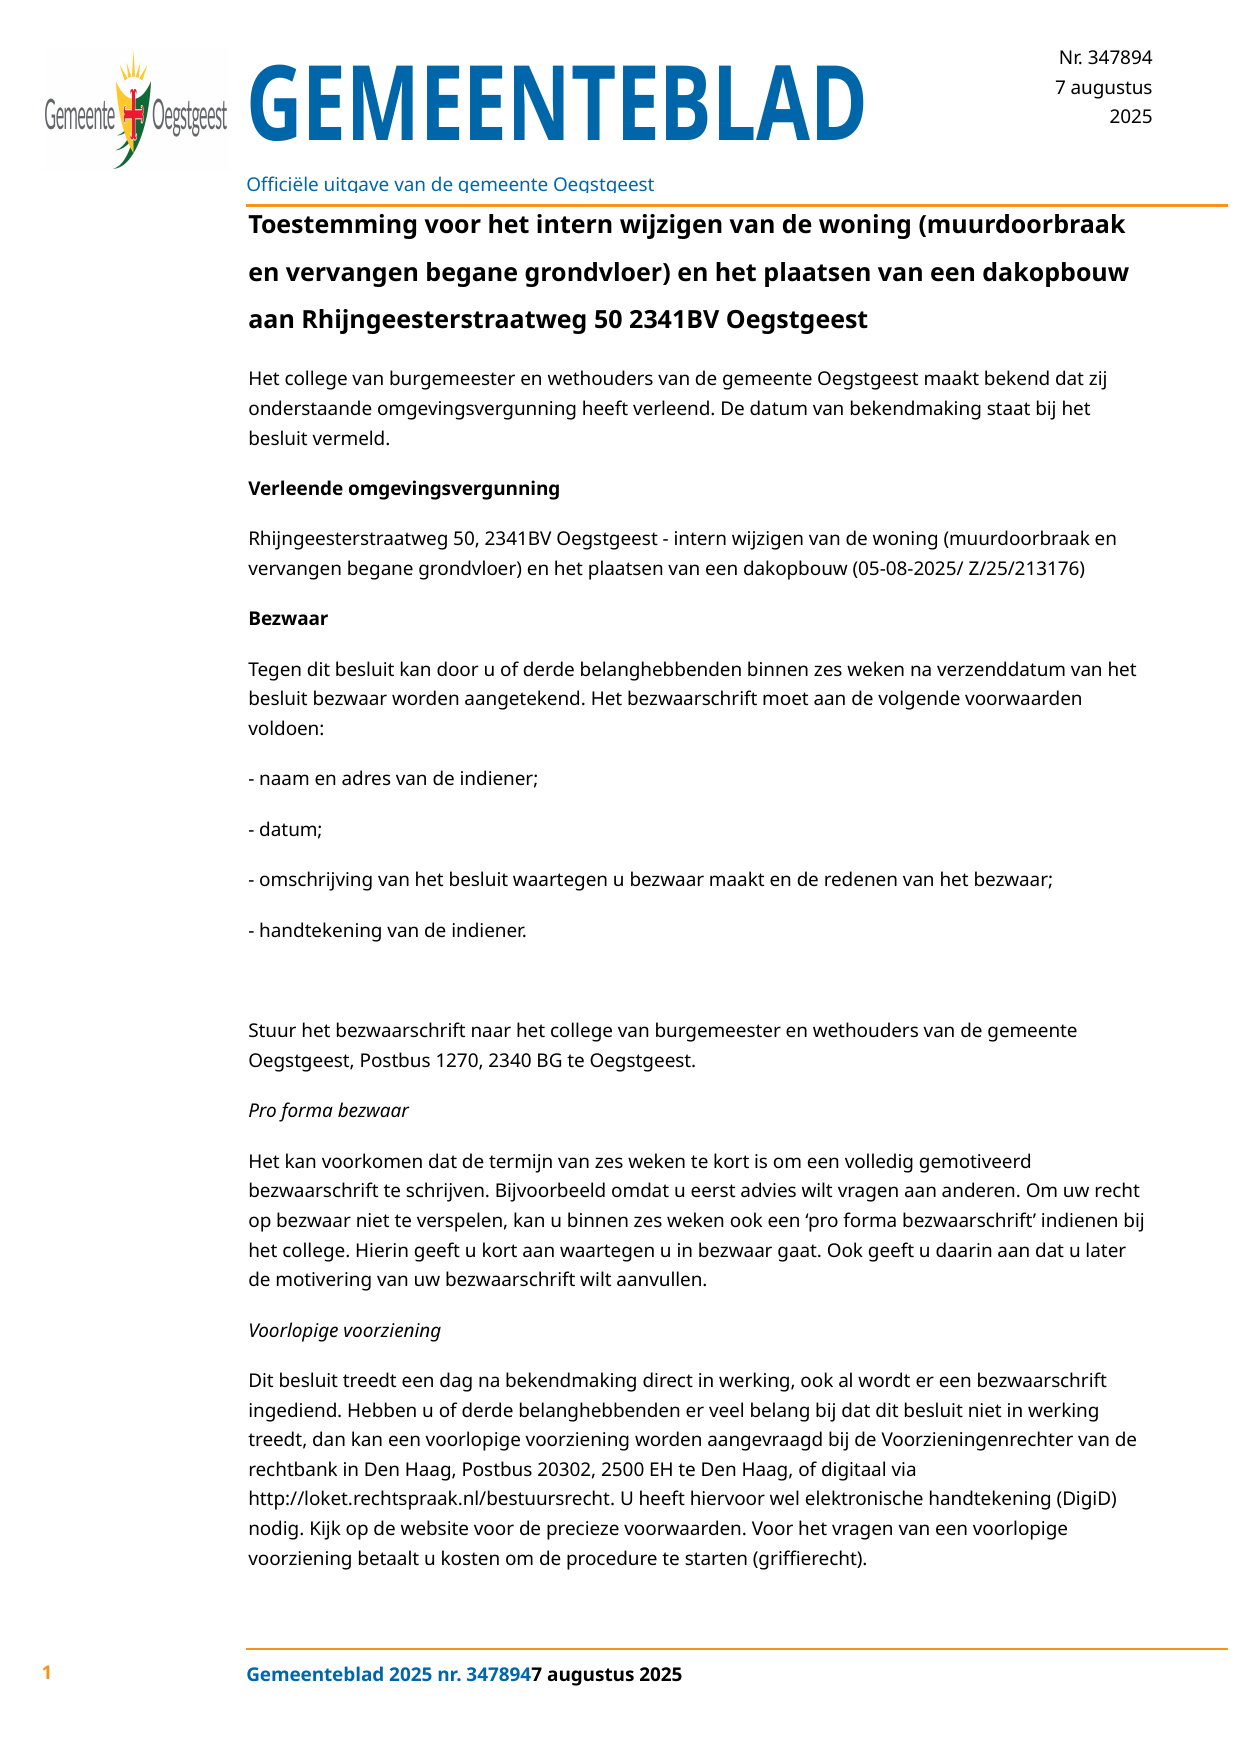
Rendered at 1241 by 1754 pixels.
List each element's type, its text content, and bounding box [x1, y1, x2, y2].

text Tegen dit besluit kan door u of derde belanghebbenden binnen zes weken na verzenddatum van het besluit bezwaar worden aangetekend. Het bezwaarschrift moet aan de volgende voorwaarden voldoen: [248, 656, 1152, 741]
text Toestemming voor het intern wijzigen van de woning (muurdoorbraak en vervangen begane grondvloer) en het plaatsen van een dakopbouw aan Rhijngeesterstraatweg 50 2341BV Oegstgeest [248, 207, 1152, 336]
text - naam en adres van de indiener; [248, 766, 1152, 791]
text Dit besluit treedt een dag na bekendmaking direct in werking, ook al wordt er een bezwaarschrift ingediend. Hebben u of derde belanghebbenden er veel belang bij dat dit besluit niet in werking treedt, dan kan een voorlopige voorziening worden aangevraagd bij de Voorzieningenrechter van de rechtbank in Den Haag, Postbus 20302, 2500 EH te Den Haag, of digitaal via http://loket.rechtspraak.nl/bestuursrecht. U heeft hiervoor wel elektronische handtekening (DigiD) nodig. Kijk op de website voor de precieze voorwaarden. Voor het vragen van een voorlopige voorziening betaalt u kosten om de procedure te starten (griffierecht). [248, 1367, 1152, 1570]
text Het kan voorkomen dat de termijn van zes weken te kort is om een volledig gemotiveerd bezwaarschrift te schrijven. Bijvoorbeeld omdat u eerst advies wilt vragen aan anderen. Om uw recht op bezwaar niet te verspelen, kan u binnen zes weken ook een ‘pro forma bezwaarschrift’ indienen bij het college. Hierin geeft u kort aan waartegen u in bezwaar gaat. Ook geeft u daarin aan dat u later de motivering van uw bezwaarschrift wilt aanvullen. [248, 1148, 1152, 1292]
text Stuur het bezwaarschrift naar het college van burgemeester en wethouders van de gemeente Oegstgeest, Postbus 1270, 2340 BG te Oegstgeest. [248, 1018, 1152, 1073]
text Rhijngeesterstraatweg 50, 2341BV Oegstgeest - intern wijzigen van de woning (muurdoorbraak en vervangen begane grondvloer) en het plaatsen van een dakopbouw (05-08-2025/ Z/25/213176) [248, 526, 1152, 581]
text - omschrijving van het besluit waartegen u bezwaar maakt en de redenen van het bezwaar; [248, 866, 1152, 892]
picture [41, 47, 231, 172]
text Voorlopige voorziening [248, 1317, 1152, 1342]
text - datum; [248, 816, 1152, 842]
text Verleende omgevingsvergunning [248, 475, 1152, 501]
text Bezwaar [248, 606, 1152, 631]
text - handtekening van de indiener. [248, 917, 1152, 942]
text Het college van burgemeester en wethouders van de gemeente Oegstgeest maakt bekend dat zij onderstaande omgevingsvergunning heeft verleend. De datum van bekendmaking staat bij het besluit vermeld. [248, 366, 1152, 450]
text Pro forma bezwaar [248, 1098, 1152, 1123]
